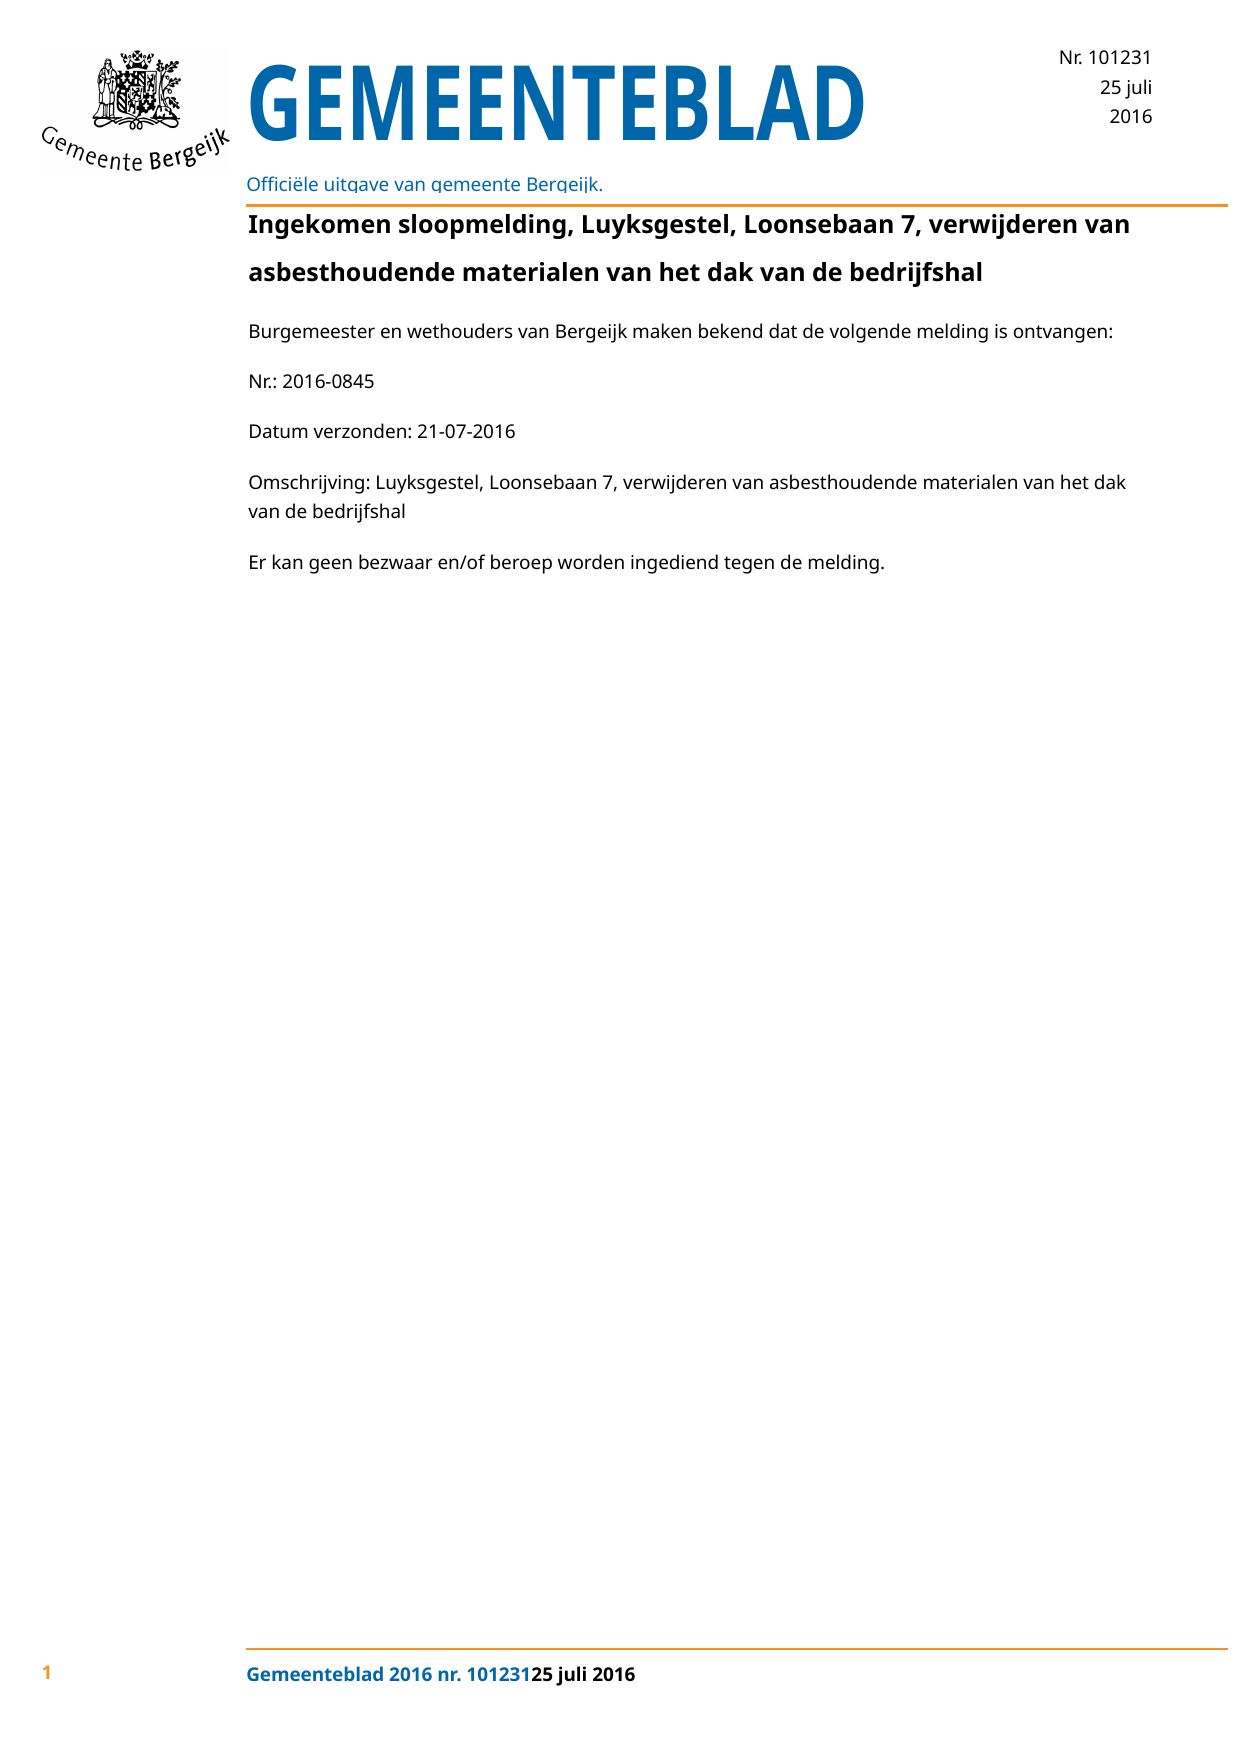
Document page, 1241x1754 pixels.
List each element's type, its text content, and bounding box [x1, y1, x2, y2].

text Ingekomen sloopmelding, Luyksgestel, Loonsebaan 7, verwijderen van asbesthoudende materialen van het dak van de bedrijfshal [248, 207, 1152, 288]
text Datum verzonden: 21-07-2016 [248, 419, 1152, 444]
text Er kan geen bezwaar en/of beroep worden ingediend tegen de melding. [248, 549, 1152, 575]
picture [41, 47, 231, 172]
text Omschrijving: Luyksgestel, Loonsebaan 7, verwijderen van asbesthoudende materialen van het dak van de bedrijfshal [248, 469, 1152, 524]
text Burgemeester en wethouders van Bergeijk maken bekend dat de volgende melding is ontvangen: [248, 318, 1152, 344]
text Nr.: 2016-0845 [248, 368, 1152, 394]
